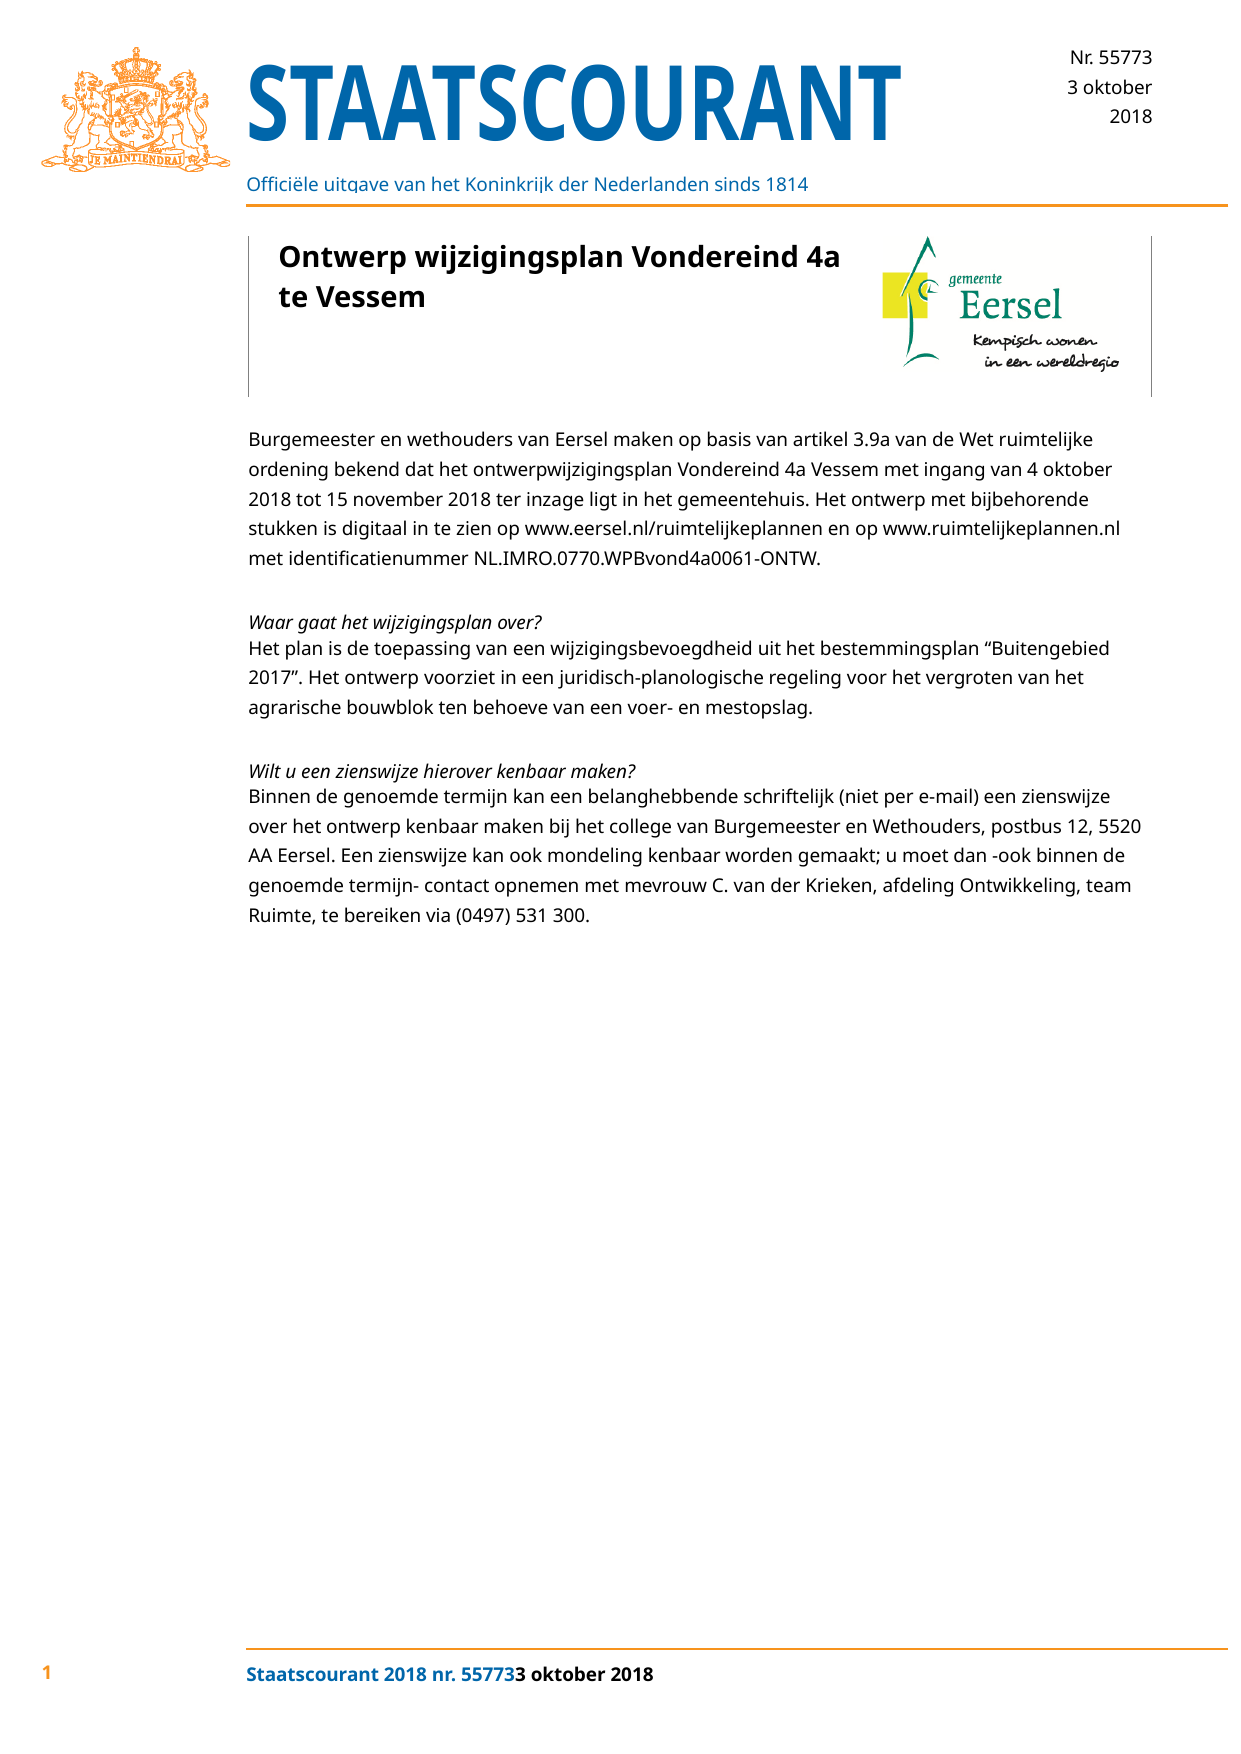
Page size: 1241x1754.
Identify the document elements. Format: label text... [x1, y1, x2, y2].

table_header [850, 236, 1151, 397]
table_header Ontwerp wijzigingsplan Vondereind 4a te Vessem [249, 236, 850, 397]
text Waar gaat het wijzigingsplan over? [248, 609, 1152, 635]
text Burgemeester en wethouders van Eersel maken op basis van artikel 3.9a van de Wet ruimtelijke ordening bekend dat het ontwerpwijzigingsplan Vondereind 4a Vessem met ingang van 4 oktober 2018 tot 15 november 2018 ter inzage ligt in het gemeentehuis. Het ontwerp met bijbehorende stukken is digitaal in te zien op www.eersel.nl/ruimtelijkeplannen en op www.ruimtelijkeplannen.nl met identificatienummer NL.IMRO.0770.WPBvond4a0061-ONTW. [248, 427, 1152, 571]
text Wilt u een zienswijze hierover kenbaar maken? [248, 758, 1152, 783]
text Het plan is de toepassing van een wijzigingsbevoegdheid uit het bestemmingsplan “Buitengebied 2017”. Het ontwerp voorziet in een juridisch-planologische regeling voor het vergroten van het agrarische bouwblok ten behoeve van een voer- en mestopslag. [248, 635, 1152, 719]
text Binnen de genoemde termijn kan een belanghebbende schriftelijk (niet per e-mail) een zienswijze over het ontwerp kenbaar maken bij het college van Burgemeester en Wethouders, postbus 12, 5520 AA Eersel. Een zienswijze kan ook mondeling kenbaar worden gemaakt; u moet dan -ook binnen de genoemde termijn- contact opnemen met mevrouw C. van der Krieken, afdeling Ontwikkeling, team Ruimte, te bereiken via (0497) 531 300. [248, 783, 1152, 928]
picture [41, 47, 231, 172]
picture [882, 236, 1119, 372]
